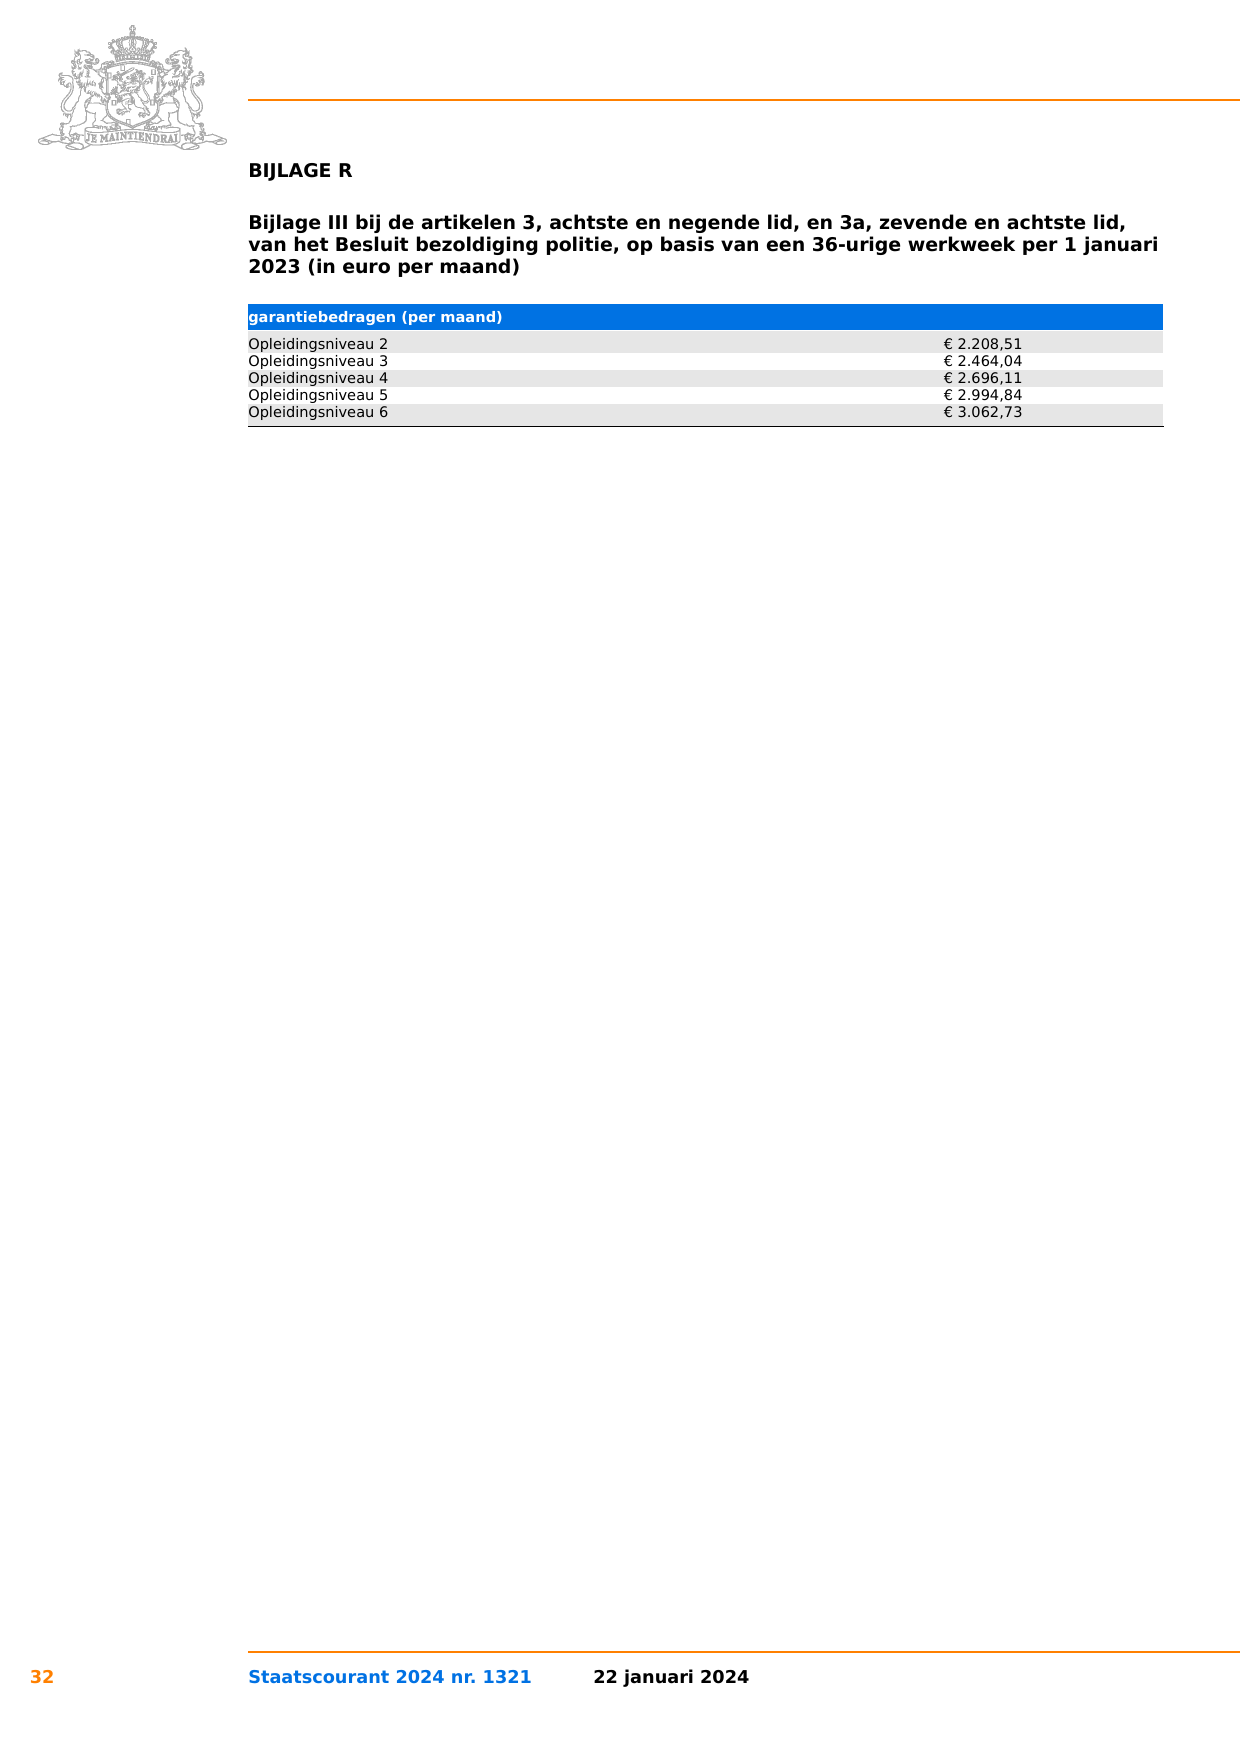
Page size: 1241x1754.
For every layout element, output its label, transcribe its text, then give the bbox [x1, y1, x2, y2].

table_cell Opleidingsniveau 3 [248, 353, 937, 370]
table_cell € 3.062,73 [938, 404, 1163, 426]
table_cell € 2.994,84 [938, 387, 1163, 404]
table_cell Opleidingsniveau 2 [248, 331, 937, 353]
table_cell € 2.696,11 [938, 370, 1163, 387]
subtitle Bijlage III bij de artikelen 3, achtste en negende lid, en 3a, zevende en achtste lid, van het Besluit bezoldiging politie, op basis van een 36-urige werkweek per 1 januari 2023 (in euro per maand) [248, 212, 1163, 278]
subtitle BIJLAGE R [248, 160, 1163, 182]
picture [38, 25, 227, 150]
table_header [938, 304, 1163, 330]
table_cell Opleidingsniveau 5 [248, 387, 937, 404]
table_cell Opleidingsniveau 4 [248, 370, 937, 387]
table_cell Opleidingsniveau 6 [248, 404, 937, 426]
table_cell € 2.464,04 [938, 353, 1163, 370]
table_cell € 2.208,51 [938, 331, 1163, 353]
table_header garantiebedragen (per maand) [248, 304, 937, 330]
